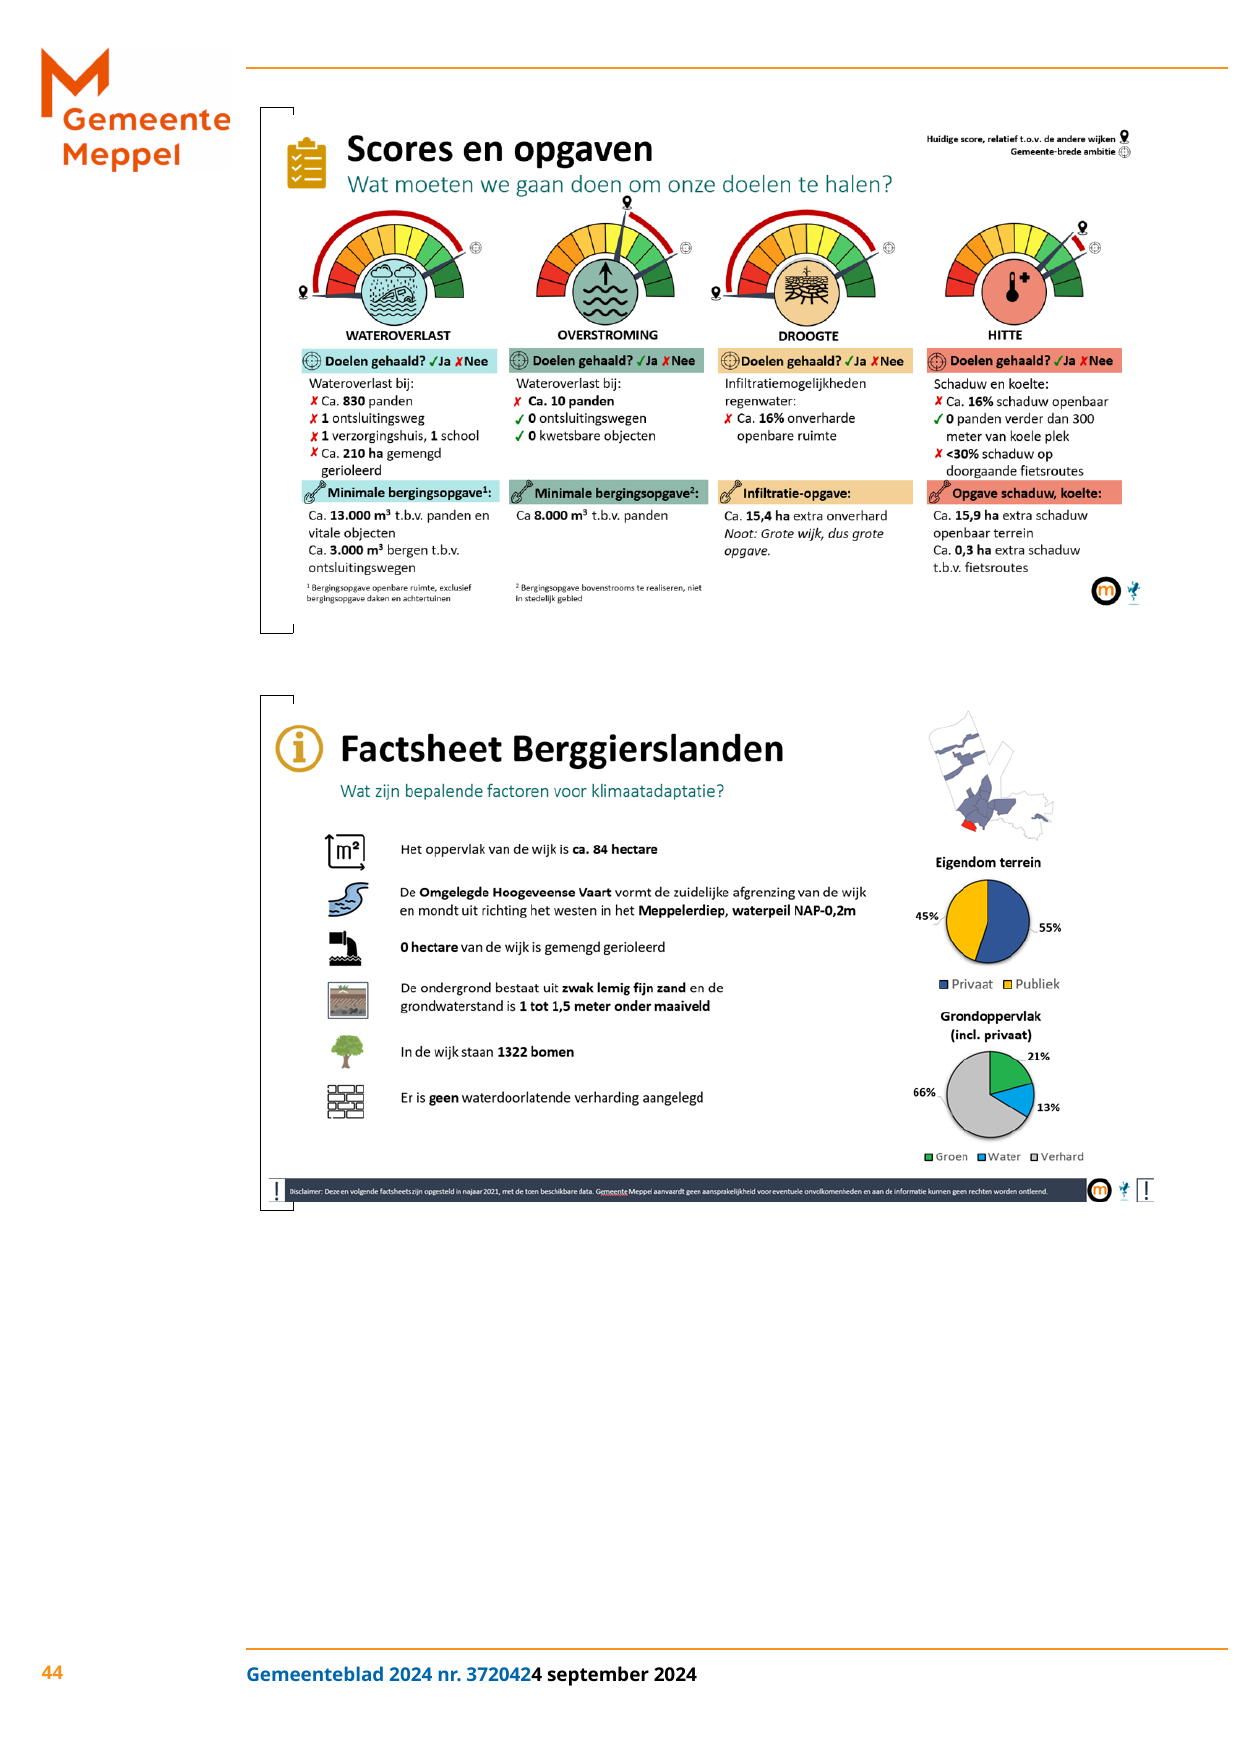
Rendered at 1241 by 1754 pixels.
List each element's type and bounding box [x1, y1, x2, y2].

picture [41, 47, 231, 172]
picture [268, 704, 1154, 1202]
picture [268, 115, 1154, 624]
